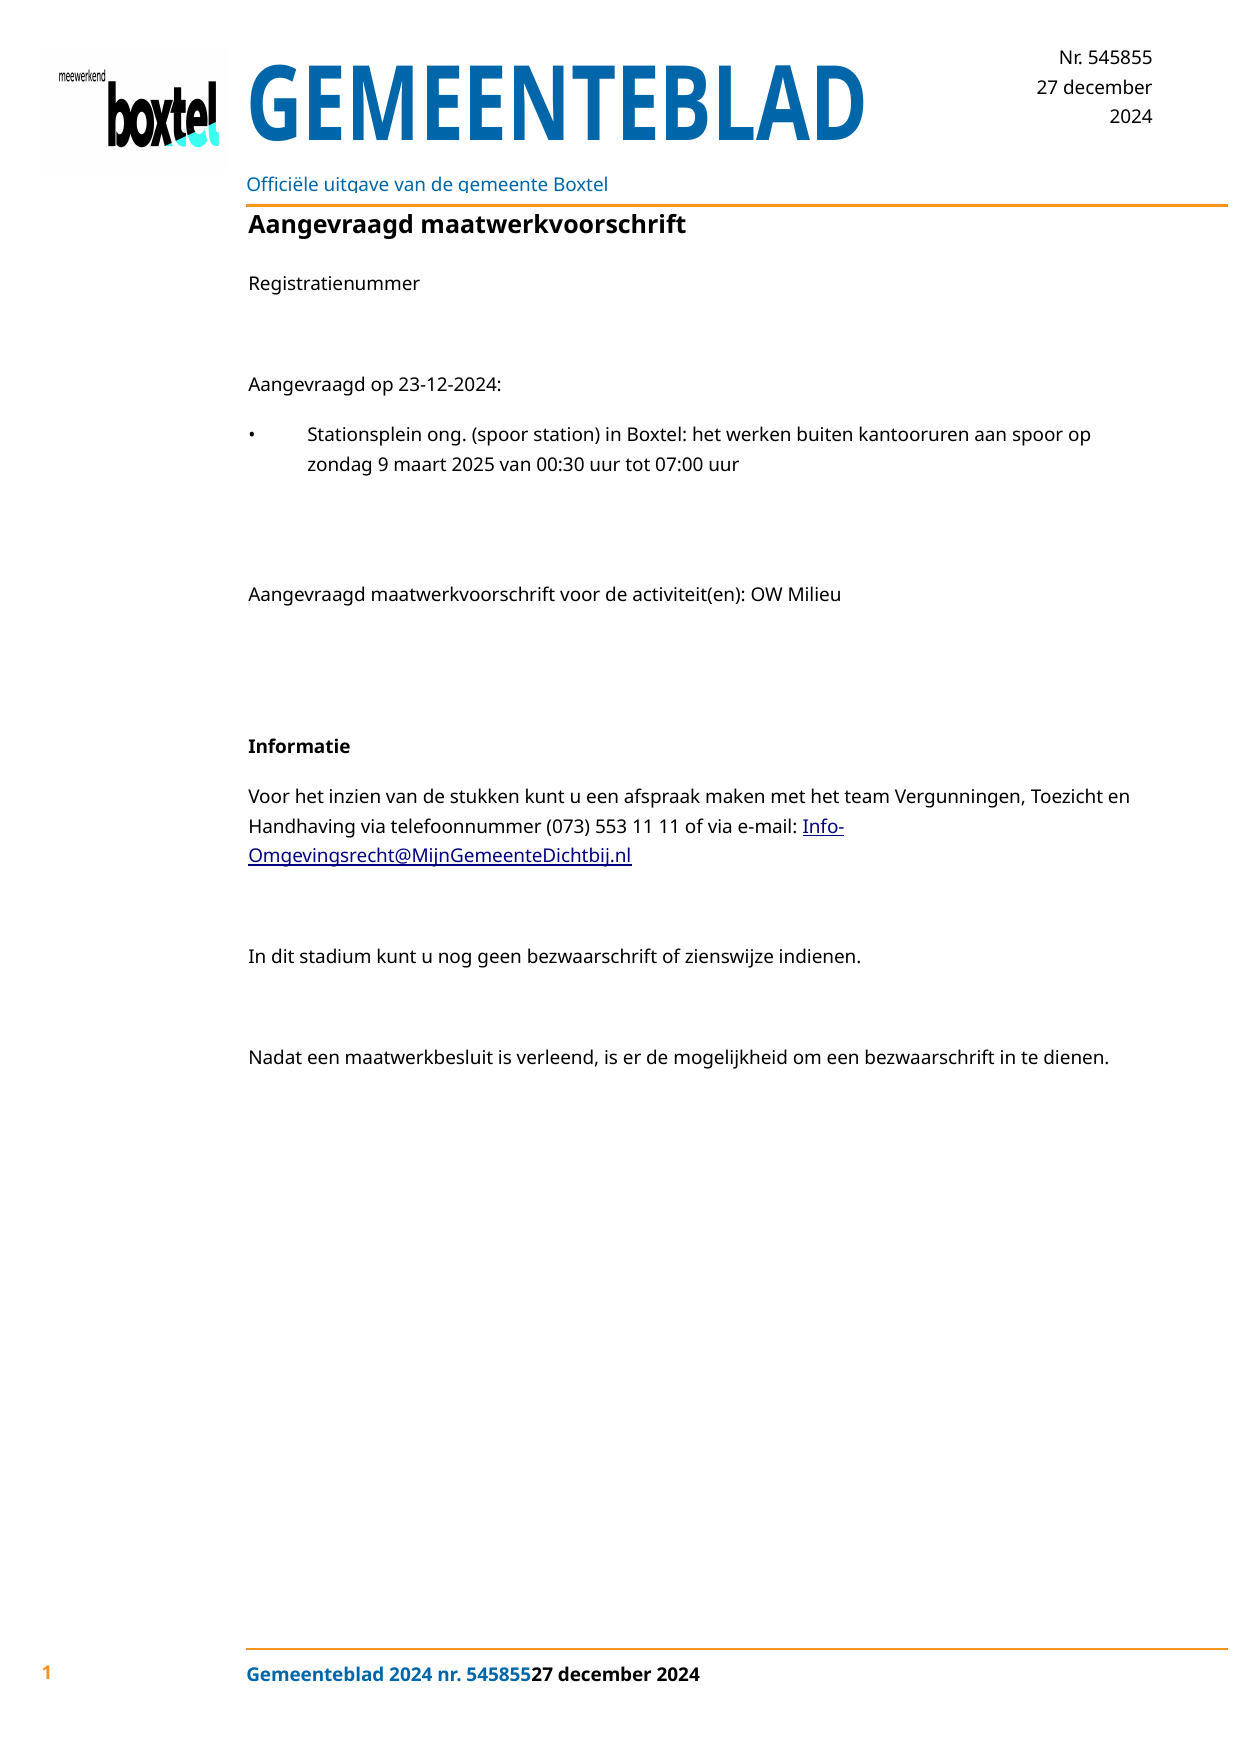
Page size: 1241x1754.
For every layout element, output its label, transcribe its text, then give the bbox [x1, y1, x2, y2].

text Aangevraagd op 23-12-2024: [248, 371, 1152, 397]
text Nadat een maatwerkbesluit is verleend, is er de mogelijkheid om een bezwaarschrift in te dienen. [248, 1044, 1152, 1070]
text Voor het inzien van de stukken kunt u een afspraak maken met het team Vergunningen, Toezicht en Handhaving via telefoonnummer (073) 553 11 11 of via e-mail: Info-Omgevingsrecht@MijnGemeenteDichtbij.nl [248, 783, 1152, 868]
text Informatie [248, 733, 1152, 758]
text Registratienummer [248, 270, 1152, 296]
picture [41, 47, 231, 172]
text Aangevraagd maatwerkvoorschrift voor de activiteit(en): OW Milieu [248, 582, 1152, 607]
list Stationsplein ong. (spoor station) in Boxtel: het werken buiten kantooruren aan spoor op zondag 9 maart 2025 van 00:30 uur tot 07:00 uur [248, 422, 1152, 477]
text In dit stadium kunt u nog geen bezwaarschrift of zienswijze indienen. [248, 943, 1152, 969]
text Aangevraagd maatwerkvoorschrift [248, 207, 1152, 241]
